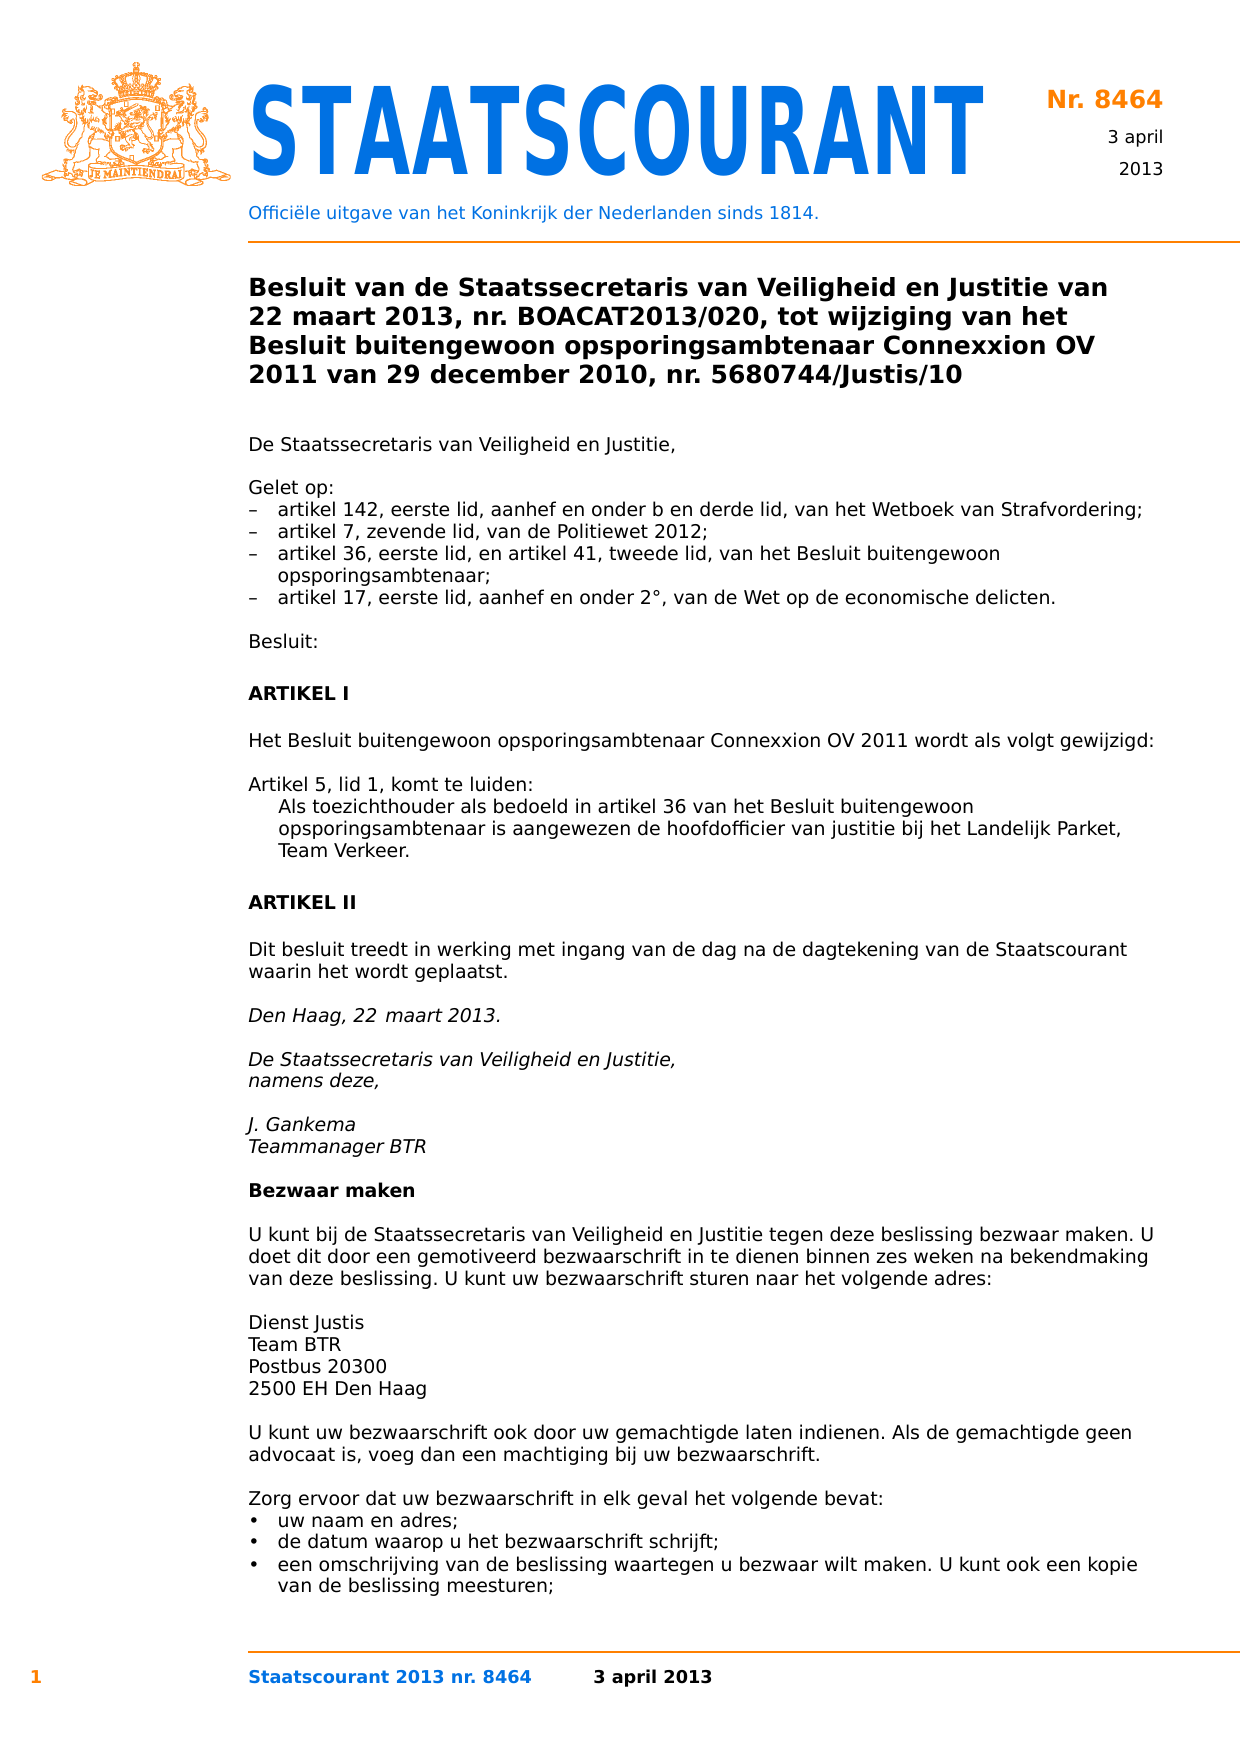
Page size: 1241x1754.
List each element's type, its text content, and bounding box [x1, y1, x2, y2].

text De Staatssecretaris van Veiligheid en Justitie, [248, 433, 1163, 455]
text Als toezichthouder als bedoeld in artikel 36 van het Besluit buitengewoon opsporingsambtenaar is aangewezen de hoofdofficier van justitie bij het Landelijk Parket, Team Verkeer. [278, 796, 1163, 862]
text • uw naam en adres; [248, 1509, 1163, 1531]
subtitle ARTIKEL II [248, 892, 1163, 914]
table_header [25, 62, 248, 241]
text Zorg ervoor dat uw bezwaarschrift in elk geval het volgende bevat: [248, 1487, 1163, 1509]
text Het Besluit buitengewoon opsporingsambtenaar Connexxion OV 2011 wordt als volgt gewijzigd: [248, 730, 1163, 752]
table_cell 3 april [998, 121, 1240, 153]
text U kunt uw bezwaarschrift ook door uw gemachtigde laten indienen. Als de gemachtigde geen advocaat is, voeg dan een machtiging bij uw bezwaarschrift. [248, 1422, 1163, 1466]
text Bezwaar maken [248, 1180, 1163, 1202]
text Team BTR [248, 1334, 1163, 1356]
picture [41, 62, 231, 186]
text Postbus 20300 [248, 1356, 1163, 1378]
text Artikel 5, lid 1, komt te luiden: [248, 774, 1163, 796]
text De Staatssecretaris van Veiligheid en Justitie, namens deze, J. Gankema Teammanager BTR [248, 1048, 1163, 1158]
text Dit besluit treedt in werking met ingang van de dag na de dagtekening van de Staatscourant waarin het wordt geplaatst. [248, 939, 1163, 983]
text Dienst Justis [248, 1312, 1163, 1334]
text Den Haag, 22 maart 2013. [248, 1004, 1163, 1027]
subtitle Besluit van de Staatssecretaris van Veiligheid en Justitie van 22 maart 2013, nr. BOACAT2013/020, tot wijziging van het Besluit buitengewoon opsporingsambtenaar Connexxion OV 2011 van 29 december 2010, nr. 5680744/Justis/10 [248, 273, 1163, 390]
text • de datum waarop u het bezwaarschrift schrijft; [248, 1531, 1163, 1553]
text – artikel 17, eerste lid, aanhef en onder 2°, van de Wet op de economische delicten. [248, 587, 1163, 609]
text – artikel 7, zevende lid, van de Politiewet 2012; [248, 521, 1163, 543]
table_header STAATSCOURANT [248, 62, 998, 203]
table_header Nr. 8464 [998, 62, 1240, 121]
subtitle ARTIKEL I [248, 683, 1163, 705]
table_cell 2013 [998, 153, 1240, 203]
text • een omschrijving van de beslissing waartegen u bezwaar wilt maken. U kunt ook een kopie van de beslissing meesturen; [248, 1553, 1163, 1597]
text Gelet op: [248, 477, 1163, 499]
text U kunt bij de Staatssecretaris van Veiligheid en Justitie tegen deze beslissing bezwaar maken. U doet dit door een gemotiveerd bezwaarschrift in te dienen binnen zes weken na bekendmaking van deze beslissing. U kunt uw bezwaarschrift sturen naar het volgende adres: [248, 1224, 1163, 1290]
text Besluit: [248, 631, 1163, 653]
table_cell Officiële uitgave van het Koninkrijk der Nederlanden sinds 1814. [248, 203, 1240, 241]
text – artikel 36, eerste lid, en artikel 41, tweede lid, van het Besluit buitengewoon opsporingsambtenaar; [248, 543, 1163, 587]
text 2500 EH Den Haag [248, 1378, 1163, 1400]
text – artikel 142, eerste lid, aanhef en onder b en derde lid, van het Wetboek van Strafvordering; [248, 499, 1163, 521]
